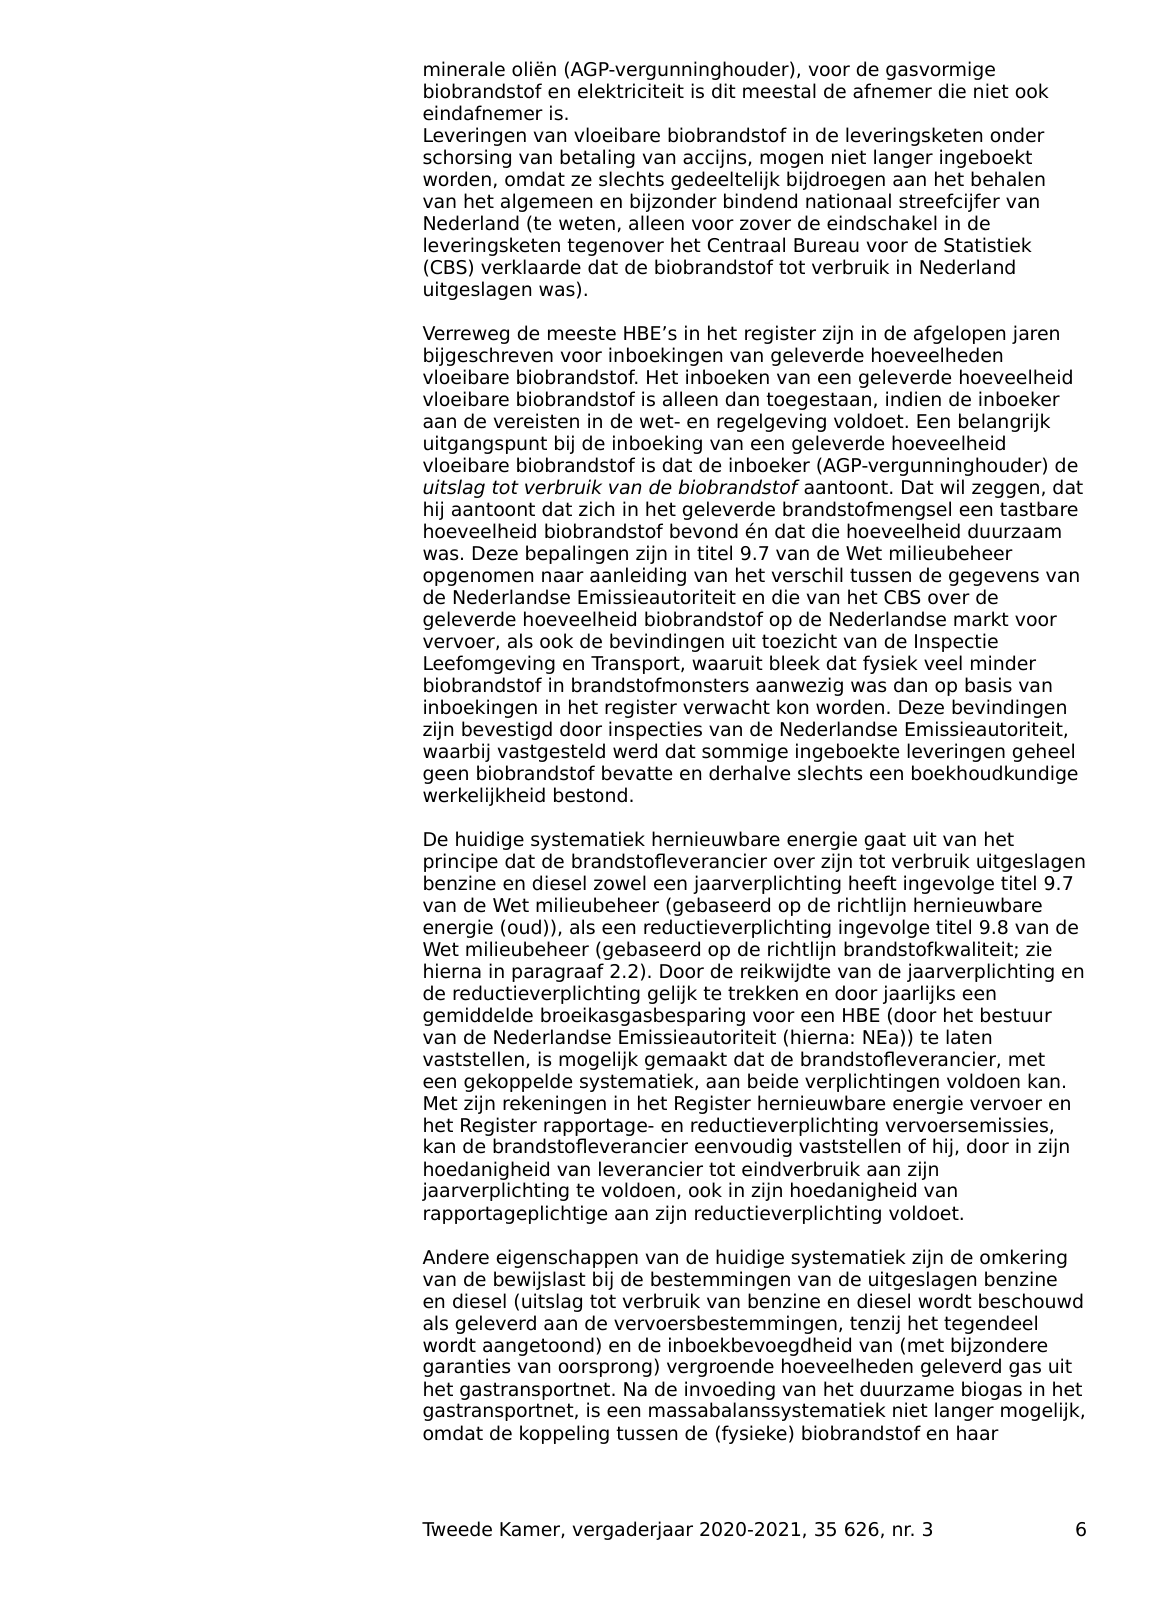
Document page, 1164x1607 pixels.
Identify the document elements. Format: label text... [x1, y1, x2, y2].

text minerale oliën (AGP-vergunninghouder), voor de gasvormige biobrandstof en elektriciteit is dit meestal de afnemer die niet ook eindafnemer is. [422, 59, 1087, 125]
text Leveringen van vloeibare biobrandstof in de leveringsketen onder schorsing van betaling van accijns, mogen niet langer ingeboekt worden, omdat ze slechts gedeeltelijk bijdroegen aan het behalen van het algemeen en bijzonder bindend nationaal streefcijfer van Nederland (te weten, alleen voor zover de eindschakel in de leveringsketen tegenover het Centraal Bureau voor de Statistiek (CBS) verklaarde dat de biobrandstof tot verbruik in Nederland uitgeslagen was). [422, 125, 1087, 301]
text De huidige systematiek hernieuwbare energie gaat uit van het principe dat de brandstofleverancier over zijn tot verbruik uitgeslagen benzine en diesel zowel een jaarverplichting heeft ingevolge titel 9.7 van de Wet milieubeheer (gebaseerd op de richtlijn hernieuwbare energie (oud)), als een reductieverplichting ingevolge titel 9.8 van de Wet milieubeheer (gebaseerd op de richtlijn brandstofkwaliteit; zie hierna in paragraaf 2.2). Door de reikwijdte van de jaarverplichting en de reductieverplichting gelijk te trekken en door jaarlijks een gemiddelde broeikasgasbesparing voor een HBE (door het bestuur van de Nederlandse Emissieautoriteit (hierna: NEa)) te laten vaststellen, is mogelijk gemaakt dat de brandstofleverancier, met een gekoppelde systematiek, aan beide verplichtingen voldoen kan. Met zijn rekeningen in het Register hernieuwbare energie vervoer en het Register rapportage- en reductieverplichting vervoersemissies, kan de brandstofleverancier eenvoudig vaststellen of hij, door in zijn hoedanigheid van leverancier tot eindverbruik aan zijn jaarverplichting te voldoen, ook in zijn hoedanigheid van rapportageplichtige aan zijn reductieverplichting voldoet. [422, 829, 1087, 1224]
text Andere eigenschappen van de huidige systematiek zijn de omkering van de bewijslast bij de bestemmingen van de uitgeslagen benzine en diesel (uitslag tot verbruik van benzine en diesel wordt beschouwd als geleverd aan de vervoersbestemmingen, tenzij het tegendeel wordt aangetoond) en de inboekbevoegdheid van (met bijzondere garanties van oorsprong) vergroende hoeveelheden geleverd gas uit het gastransportnet. Na de invoeding van het duurzame biogas in het gastransportnet, is een massabalanssystematiek niet langer mogelijk, omdat de koppeling tussen de (fysieke) biobrandstof en haar [422, 1247, 1087, 1444]
text Verreweg de meeste HBE’s in het register zijn in de afgelopen jaren bijgeschreven voor inboekingen van geleverde hoeveelheden vloeibare biobrandstof. Het inboeken van een geleverde hoeveelheid vloeibare biobrandstof is alleen dan toegestaan, indien de inboeker aan de vereisten in de wet- en regelgeving voldoet. Een belangrijk uitgangspunt bij de inboeking van een geleverde hoeveelheid vloeibare biobrandstof is dat de inboeker (AGP-vergunninghouder) de uitslag tot verbruik van de biobrandstof aantoont. Dat wil zeggen, dat hij aantoont dat zich in het geleverde brandstofmengsel een tastbare hoeveelheid biobrandstof bevond én dat die hoeveelheid duurzaam was. Deze bepalingen zijn in titel 9.7 van de Wet milieubeheer opgenomen naar aanleiding van het verschil tussen de gegevens van de Nederlandse Emissieautoriteit en die van het CBS over de geleverde hoeveelheid biobrandstof op de Nederlandse markt voor vervoer, als ook de bevindingen uit toezicht van de Inspectie Leefomgeving en Transport, waaruit bleek dat fysiek veel minder biobrandstof in brandstofmonsters aanwezig was dan op basis van inboekingen in het register verwacht kon worden. Deze bevindingen zijn bevestigd door inspecties van de Nederlandse Emissieautoriteit, waarbij vastgesteld werd dat sommige ingeboekte leveringen geheel geen biobrandstof bevatte en derhalve slechts een boekhoudkundige werkelijkheid bestond. [422, 323, 1087, 807]
